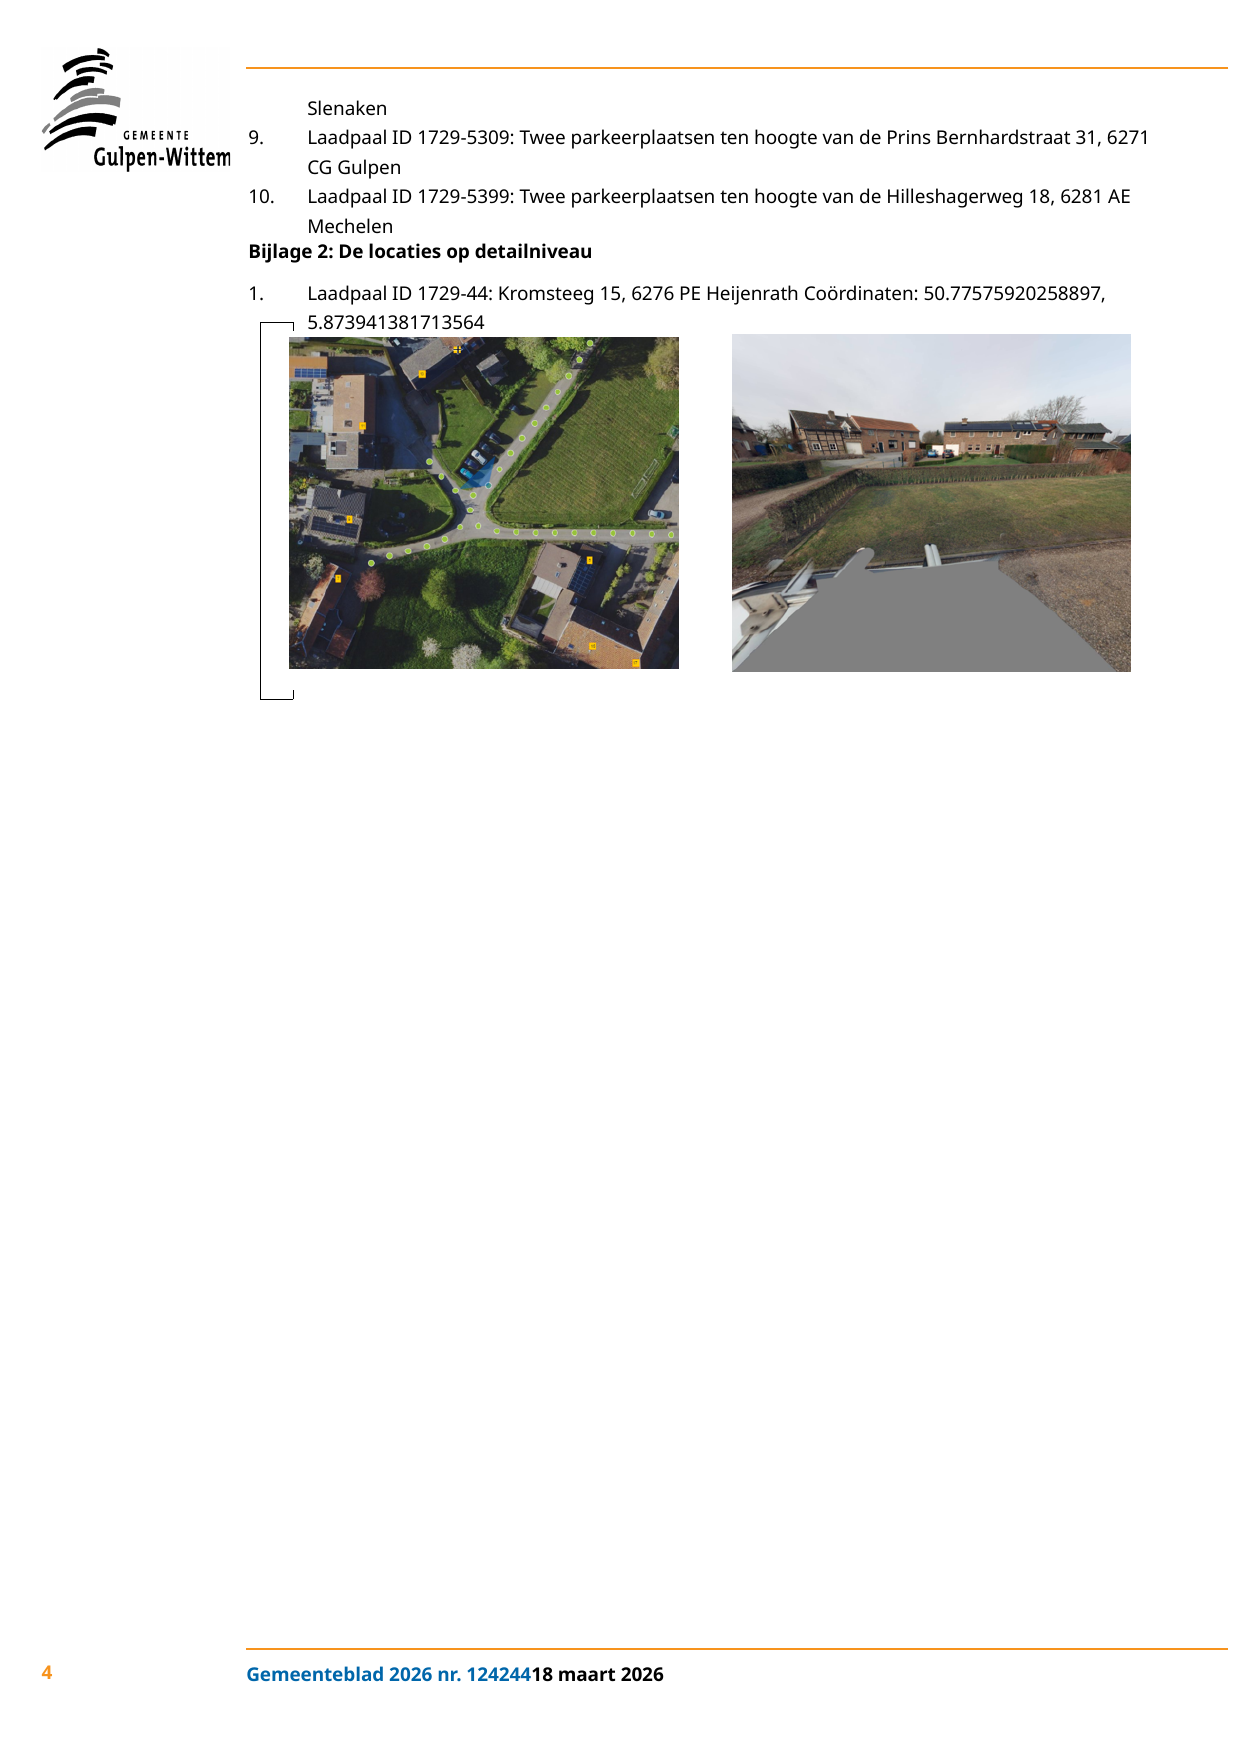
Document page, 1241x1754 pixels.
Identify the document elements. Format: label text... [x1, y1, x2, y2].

list Laadpaal ID 1729-5309: Twee parkeerplaatsen ten hoogte van de Prins Bernhardstraat 31, 6271 CG Gulpen [248, 124, 1152, 180]
text Bijlage 2: De locaties op detailniveau [248, 243, 1152, 262]
list Laadpaal ID 1729-5399: Twee parkeerplaatsen ten hoogte van de Hilleshagerweg 18, 6281 AE Mechelen [248, 183, 1152, 239]
picture [268, 331, 1173, 690]
list Slenaken [248, 95, 1152, 121]
picture [41, 47, 231, 172]
list Laadpaal ID 1729-44: Kromsteeg 15, 6276 PE Heijenrath Coördinaten: 50.77575920258897, 5.873941381713564 [248, 280, 1152, 335]
